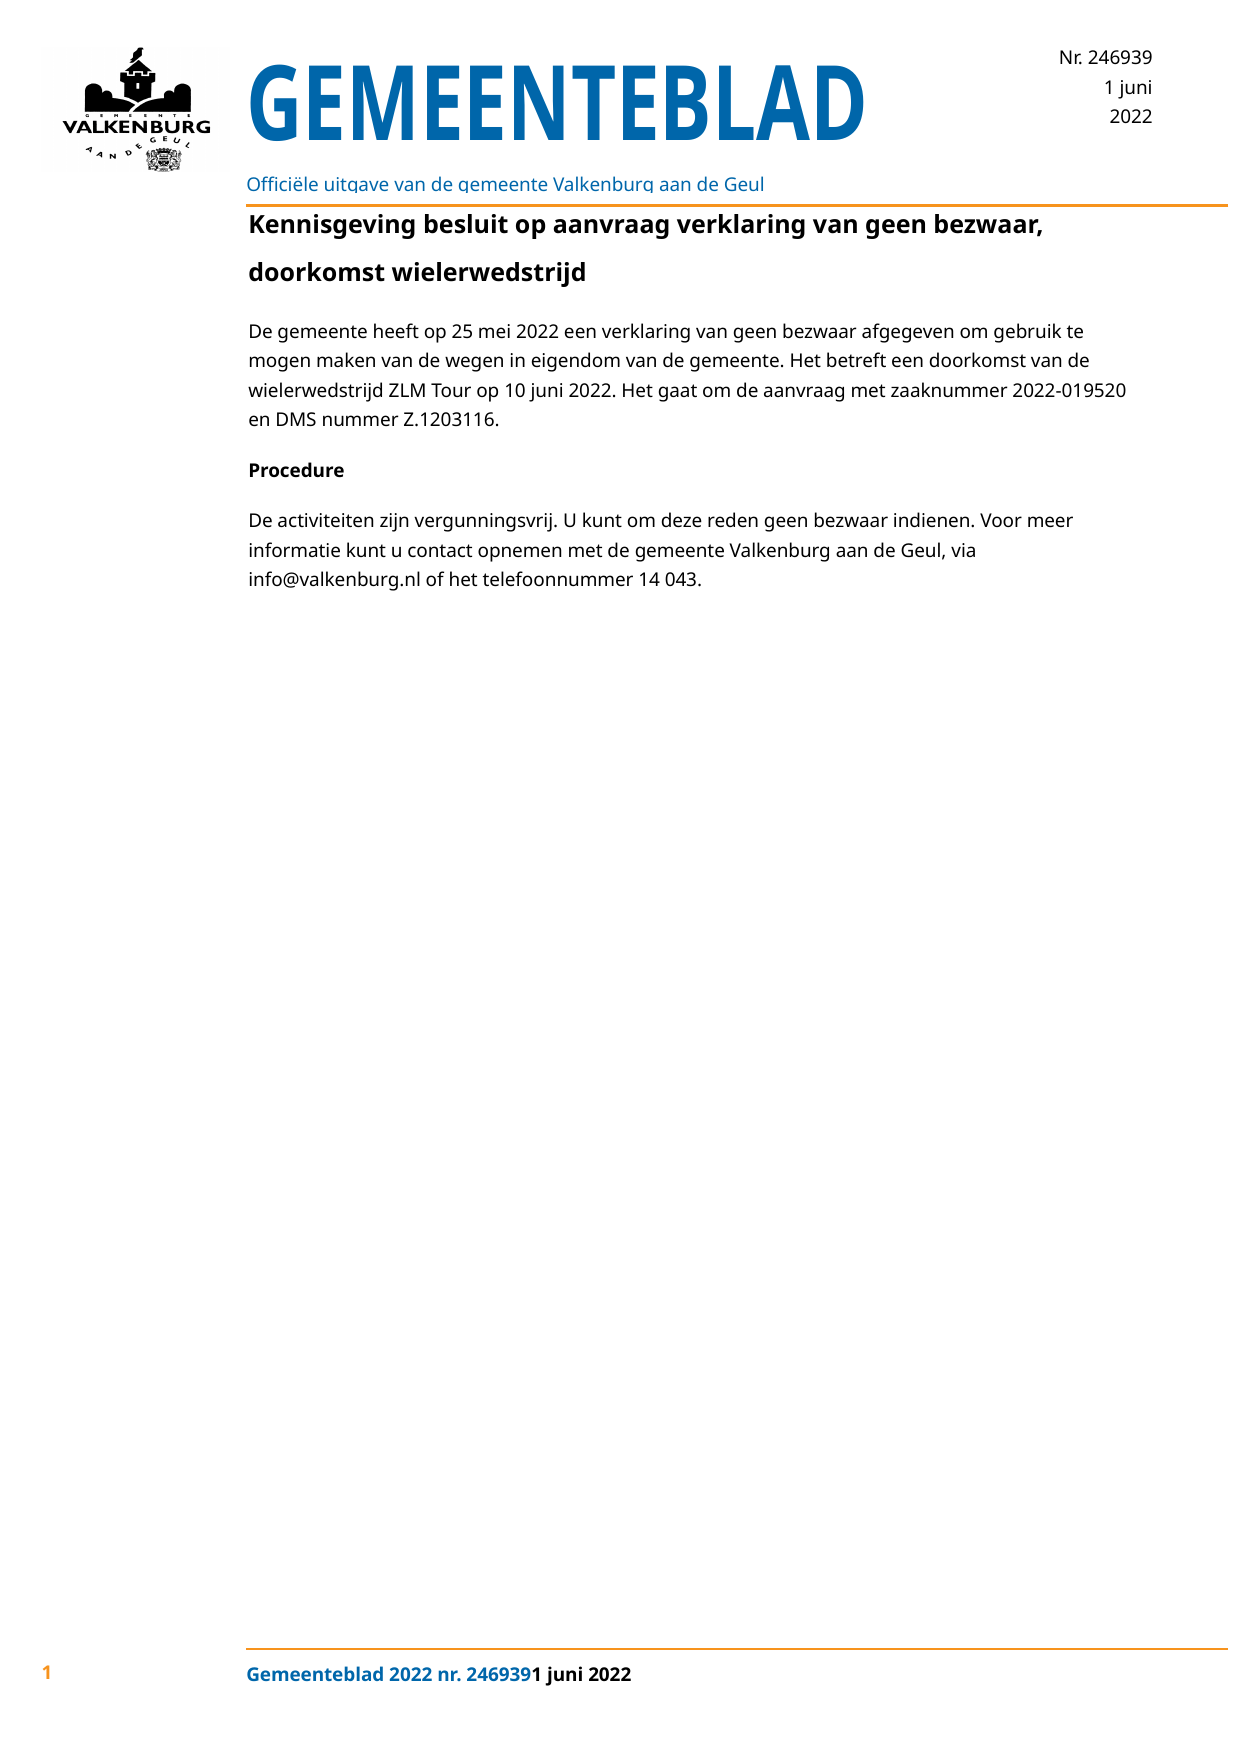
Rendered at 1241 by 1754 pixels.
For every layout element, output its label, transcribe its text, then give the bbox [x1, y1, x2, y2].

text De gemeente heeft op 25 mei 2022 een verklaring van geen bezwaar afgegeven om gebruik te mogen maken van de wegen in eigendom van de gemeente. Het betreft een doorkomst van de wielerwedstrijd ZLM Tour op 10 juni 2022. Het gaat om de aanvraag met zaaknummer 2022-019520 en DMS nummer Z.1203116. [248, 318, 1152, 432]
text Procedure [248, 457, 1152, 483]
picture [41, 47, 231, 172]
text Kennisgeving besluit op aanvraag verklaring van geen bezwaar, doorkomst wielerwedstrijd [248, 207, 1152, 288]
text De activiteiten zijn vergunningsvrij. U kunt om deze reden geen bezwaar indienen. Voor meer informatie kunt u contact opnemen met de gemeente Valkenburg aan de Geul, via info@valkenburg.nl of het telefoonnummer 14 043. [248, 507, 1152, 592]
